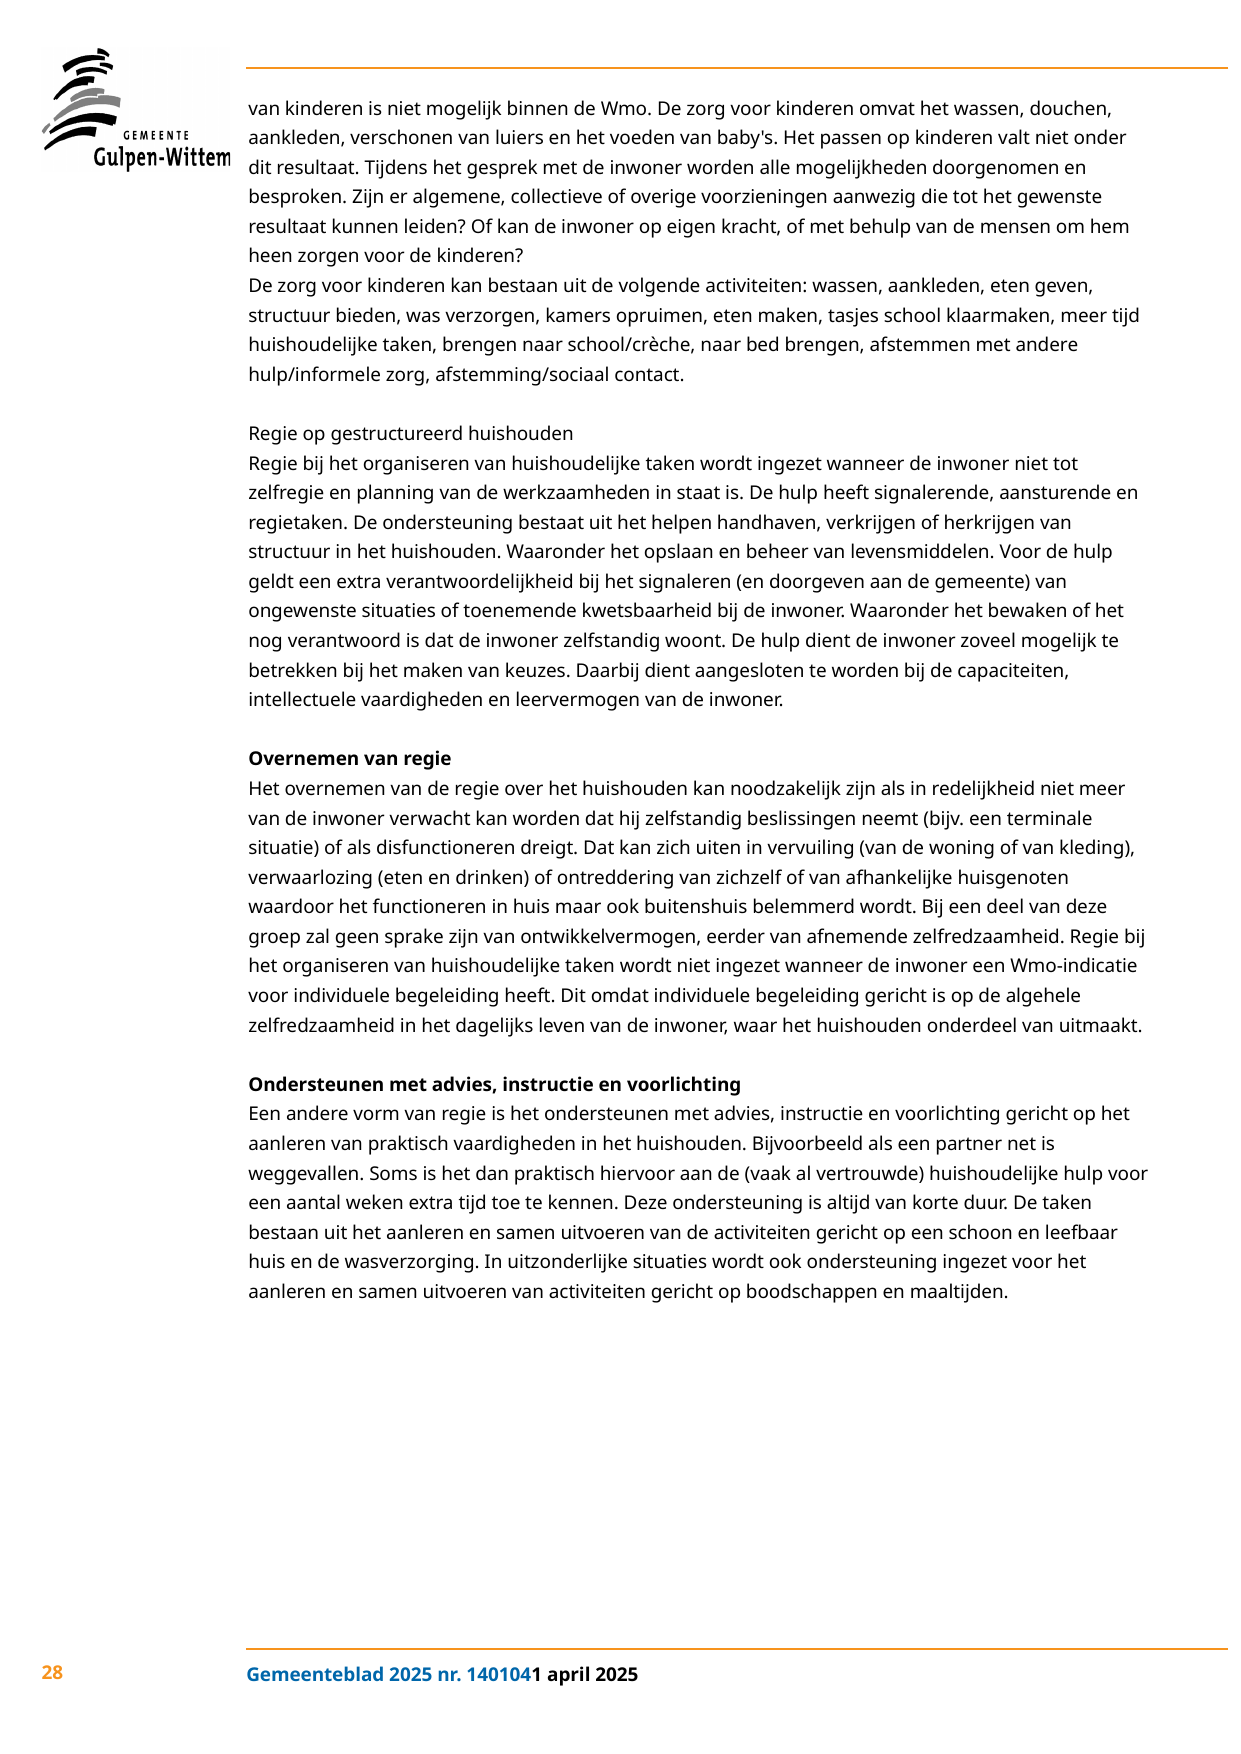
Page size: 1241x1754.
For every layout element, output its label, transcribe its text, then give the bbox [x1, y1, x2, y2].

text De zorg voor kinderen kan bestaan uit de volgende activiteiten: wassen, aankleden, eten geven, structuur bieden, was verzorgen, kamers opruimen, eten maken, tasjes school klaarmaken, meer tijd huishoudelijke taken, brengen naar school/crèche, naar bed brengen, afstemmen met andere hulp/informele zorg, afstemming/sociaal contact. [248, 272, 1152, 387]
text Regie bij het organiseren van huishoudelijke taken wordt ingezet wanneer de inwoner niet tot zelfregie en planning van de werkzaamheden in staat is. De hulp heeft signalerende, aansturende en regietaken. De ondersteuning bestaat uit het helpen handhaven, verkrijgen of herkrijgen van structuur in het huishouden. Waaronder het opslaan en beheer van levensmiddelen. Voor de hulp geldt een extra verantwoordelijkheid bij het signaleren (en doorgeven aan de gemeente) van ongewenste situaties of toenemende kwetsbaarheid bij de inwoner. Waaronder het bewaken of het nog verantwoord is dat de inwoner zelfstandig woont. De hulp dient de inwoner zoveel mogelijk te betrekken bij het maken van keuzes. Daarbij dient aangesloten te worden bij de capaciteiten, intellectuele vaardigheden en leervermogen van de inwoner. [248, 450, 1152, 712]
text van kinderen is niet mogelijk binnen de Wmo. De zorg voor kinderen omvat het wassen, douchen, aankleden, verschonen van luiers en het voeden van baby's. Het passen op kinderen valt niet onder dit resultaat. Tijdens het gesprek met de inwoner worden alle mogelijkheden doorgenomen en besproken. Zijn er algemene, collectieve of overige voorzieningen aanwezig die tot het gewenste resultaat kunnen leiden? Of kan de inwoner op eigen kracht, of met behulp van de mensen om hem heen zorgen voor de kinderen? [248, 95, 1152, 268]
text Een andere vorm van regie is het ondersteunen met advies, instructie en voorlichting gericht op het aanleren van praktisch vaardigheden in het huishouden. Bijvoorbeeld als een partner net is weggevallen. Soms is het dan praktisch hiervoor aan de (vaak al vertrouwde) huishoudelijke hulp voor een aantal weken extra tijd toe te kennen. Deze ondersteuning is altijd van korte duur. De taken bestaan uit het aanleren en samen uitvoeren van de activiteiten gericht op een schoon en leefbaar huis en de wasverzorging. In uitzonderlijke situaties wordt ook ondersteuning ingezet voor het aanleren en samen uitvoeren van activiteiten gericht op boodschappen en maaltijden. [248, 1101, 1152, 1304]
text Ondersteunen met advies, instructie en voorlichting [248, 1071, 1152, 1097]
text Overnemen van regie [248, 746, 1152, 771]
text Regie op gestructureerd huishouden [248, 420, 1152, 446]
picture [41, 47, 231, 172]
text Het overnemen van de regie over het huishouden kan noodzakelijk zijn als in redelijkheid niet meer van de inwoner verwacht kan worden dat hij zelfstandig beslissingen neemt (bijv. een terminale situatie) of als disfunctioneren dreigt. Dat kan zich uiten in vervuiling (van de woning of van kleding), verwaarlozing (eten en drinken) of ontreddering van zichzelf of van afhankelijke huisgenoten waardoor het functioneren in huis maar ook buitenshuis belemmerd wordt. Bij een deel van deze groep zal geen sprake zijn van ontwikkelvermogen, eerder van afnemende zelfredzaamheid. Regie bij het organiseren van huishoudelijke taken wordt niet ingezet wanneer de inwoner een Wmo-indicatie voor individuele begeleiding heeft. Dit omdat individuele begeleiding gericht is op de algehele zelfredzaamheid in het dagelijks leven van de inwoner, waar het huishouden onderdeel van uitmaakt. [248, 775, 1152, 1038]
